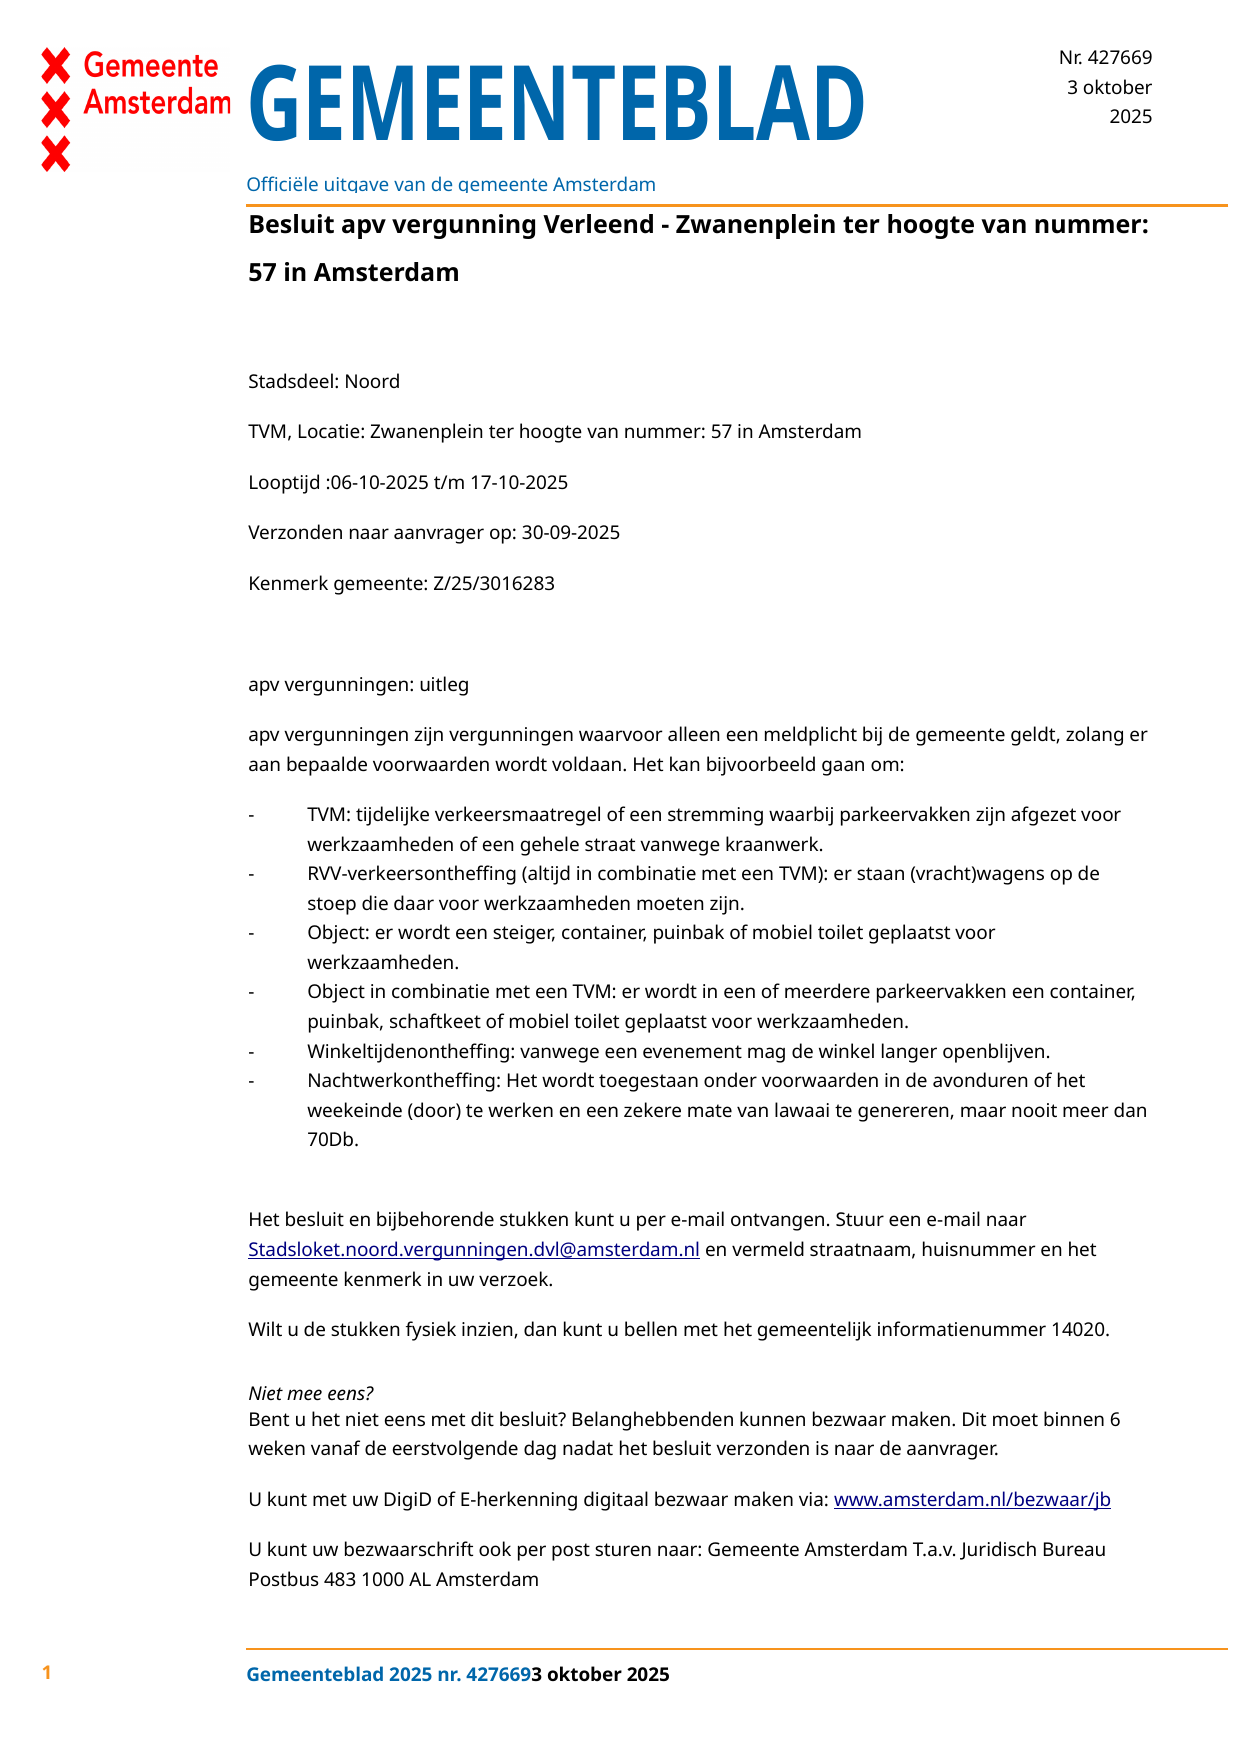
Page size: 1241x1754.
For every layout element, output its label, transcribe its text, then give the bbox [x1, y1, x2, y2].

text Bent u het niet eens met dit besluit? Belanghebbenden kunnen bezwaar maken. Dit moet binnen 6 weken vanaf de eerstvolgende dag nadat het besluit verzonden is naar de aanvrager. [248, 1406, 1152, 1461]
list Object in combinatie met een TVM: er wordt in een of meerdere parkeervakken een container, puinbak, schaftkeet of mobiel toilet geplaatst voor werkzaamheden. [248, 979, 1152, 1034]
picture [41, 47, 231, 172]
list Nachtwerkontheffing: Het wordt toegestaan onder voorwaarden in de avonduren of het weekeinde (door) te werken en een zekere mate van lawaai te genereren, maar nooit meer dan 70Db. [248, 1067, 1152, 1152]
text U kunt uw bezwaarschrift ook per post sturen naar: Gemeente Amsterdam T.a.v. Juridisch Bureau Postbus 483 1000 AL Amsterdam [248, 1536, 1152, 1592]
text U kunt met uw DigiD of E-herkenning digitaal bezwaar maken via: www.amsterdam.nl/bezwaar/jb [248, 1486, 1152, 1512]
text Wilt u de stukken fysiek inzien, dan kunt u bellen met het gemeentelijk informatienummer 14020. [248, 1316, 1152, 1342]
text TVM, Locatie: Zwanenplein ter hoogte van nummer: 57 in Amsterdam [248, 419, 1152, 444]
text apv vergunningen zijn vergunningen waarvoor alleen een meldplicht bij de gemeente geldt, zolang er aan bepaalde voorwaarden wordt voldaan. Het kan bijvoorbeeld gaan om: [248, 721, 1152, 777]
text apv vergunningen: uitleg [248, 671, 1152, 697]
text Het besluit en bijbehorende stukken kunt u per e-mail ontvangen. Stuur een e-mail naar Stadsloket.noord.vergunningen.dvl@amsterdam.nl en vermeld straatnaam, huisnummer en het gemeente kenmerk in uw verzoek. [248, 1207, 1152, 1292]
text Stadsdeel: Noord [248, 368, 1152, 394]
list RVV-verkeersontheffing (altijd in combinatie met een TVM): er staan (vracht)wagens op de stoep die daar voor werkzaamheden moeten zijn. [248, 860, 1152, 916]
list TVM: tijdelijke verkeersmaatregel of een stremming waarbij parkeervakken zijn afgezet voor werkzaamheden of een gehele straat vanwege kraanwerk. [248, 801, 1152, 857]
text Niet mee eens? [248, 1380, 1152, 1406]
text Looptijd :06-10-2025 t/m 17-10-2025 [248, 469, 1152, 495]
text Kenmerk gemeente: Z/25/3016283 [248, 570, 1152, 596]
list Object: er wordt een steiger, container, puinbak of mobiel toilet geplaatst voor werkzaamheden. [248, 919, 1152, 975]
text Verzonden naar aanvrager op: 30-09-2025 [248, 519, 1152, 545]
list Winkeltijdenontheffing: vanwege een evenement mag de winkel langer openblijven. [248, 1038, 1152, 1064]
text Besluit apv vergunning Verleend - Zwanenplein ter hoogte van nummer: 57 in Amsterdam [248, 207, 1152, 288]
